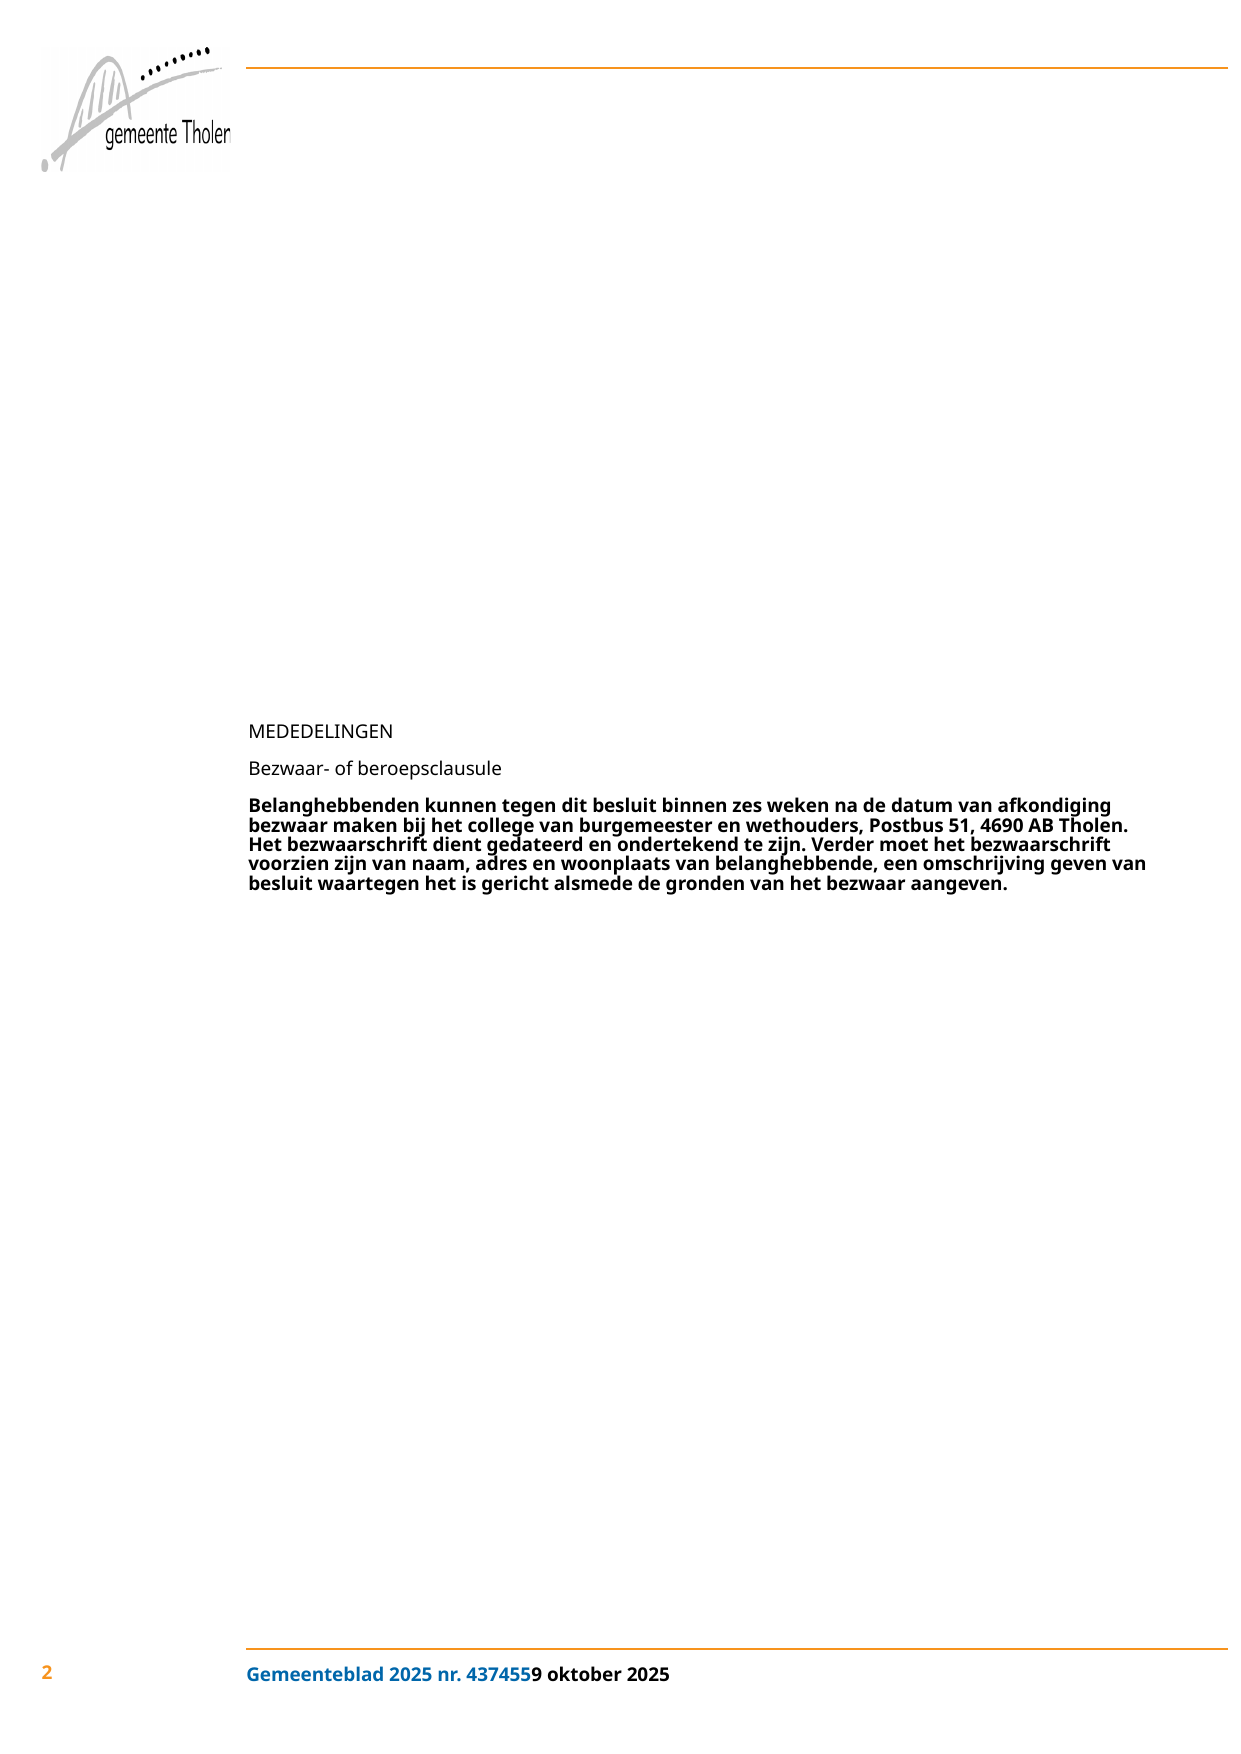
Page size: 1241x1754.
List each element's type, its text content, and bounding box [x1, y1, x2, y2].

text Bezwaar- of beroepsclausule [248, 760, 1152, 780]
text Belanghebbenden kunnen tegen dit besluit binnen zes weken na de datum van afkondiging bezwaar maken bij het college van burgemeester en wethouders, Postbus 51, 4690 AB Tholen. Het bezwaarschrift dient gedateerd en ondertekend te zijn. Verder moet het bezwaarschrift voorzien zijn van naam, adres en woonplaats van belanghebbende, een omschrijving geven van besluit waartegen het is gericht alsmede de gronden van het bezwaar aangeven. [248, 797, 1152, 894]
picture [41, 47, 231, 172]
text MEDEDELINGEN [248, 723, 1152, 743]
